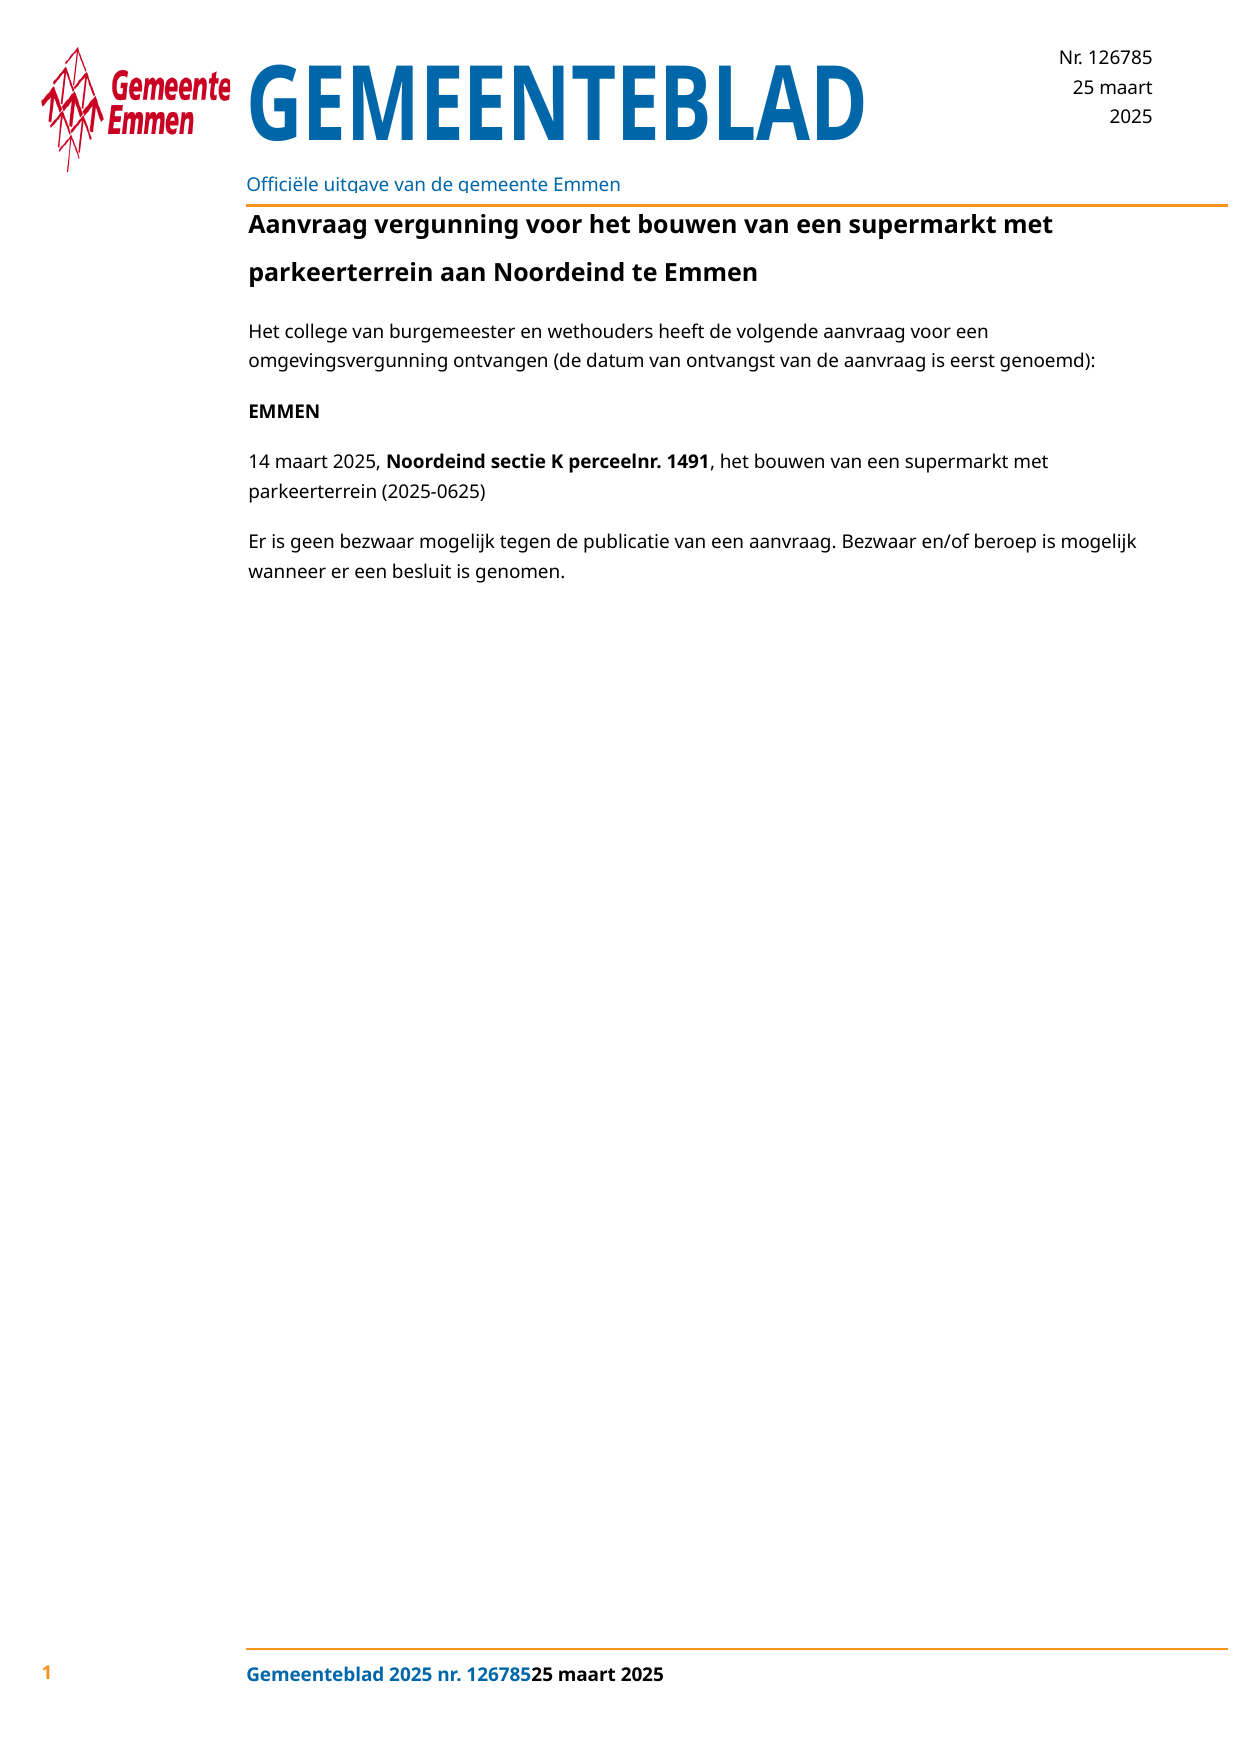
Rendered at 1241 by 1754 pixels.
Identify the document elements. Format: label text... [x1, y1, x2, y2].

text Er is geen bezwaar mogelijk tegen de publicatie van een aanvraag. Bezwaar en/of beroep is mogelijk wanneer er een besluit is genomen. [248, 528, 1152, 584]
picture [41, 47, 231, 172]
text Aanvraag vergunning voor het bouwen van een supermarkt met parkeerterrein aan Noordeind te Emmen [248, 207, 1152, 288]
text Het college van burgemeester en wethouders heeft de volgende aanvraag voor een omgevingsvergunning ontvangen (de datum van ontvangst van de aanvraag is eerst genoemd): [248, 318, 1152, 373]
text EMMEN [248, 398, 1152, 424]
text 14 maart 2025, Noordeind sectie K perceelnr. 1491, het bouwen van een supermarkt met parkeerterrein (2025-0625) [248, 448, 1152, 504]
